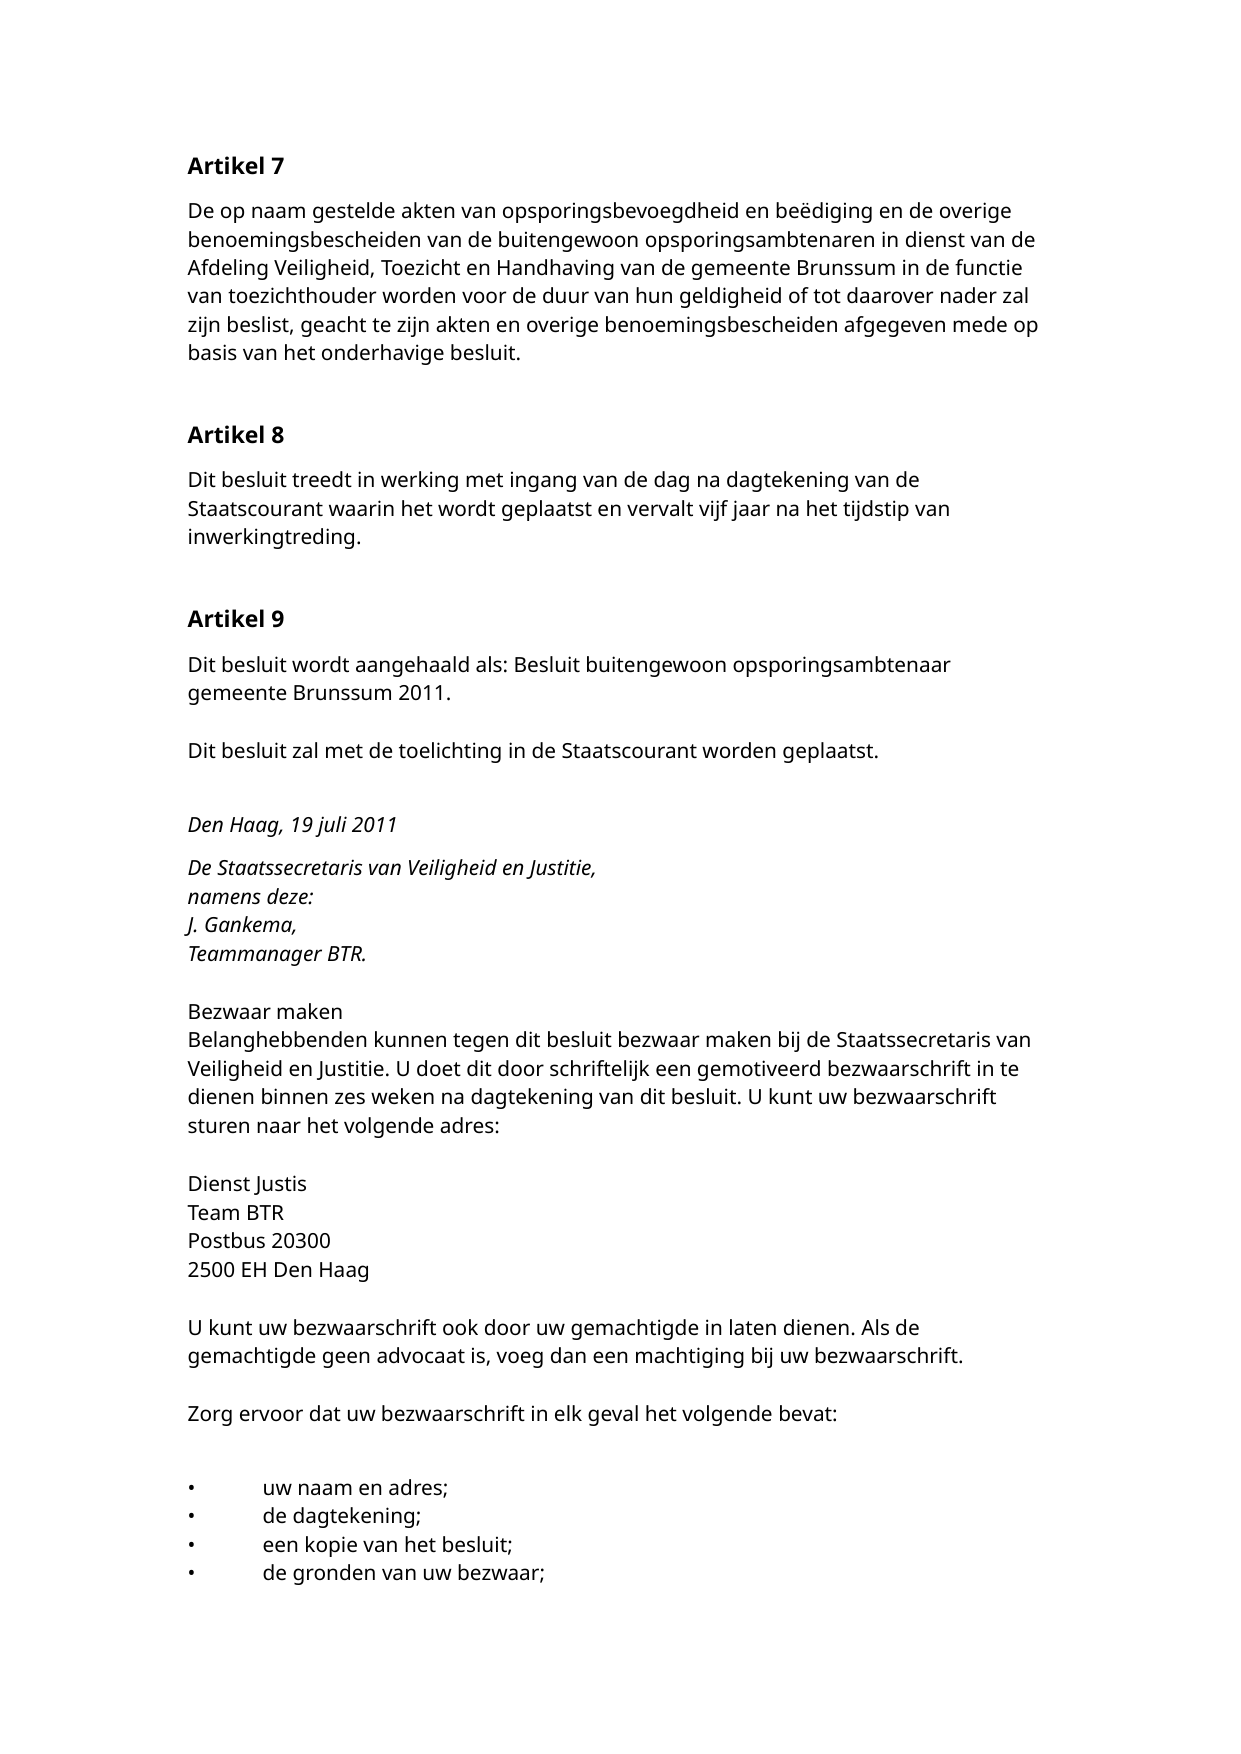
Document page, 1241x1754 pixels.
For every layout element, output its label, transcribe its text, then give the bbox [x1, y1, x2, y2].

list de gronden van uw bezwaar; [187, 1558, 1053, 1587]
list uw naam en adres; [187, 1473, 1053, 1501]
text Dit besluit wordt aangehaald als: Besluit buitengewoon opsporingsambtenaar gemeente Brunssum 2011. [187, 650, 1053, 707]
text Dienst Justis [187, 1169, 1053, 1198]
text Belanghebbenden kunnen tegen dit besluit bezwaar maken bij de Staatssecretaris van Veiligheid en Justitie. U doet dit door schriftelijk een gemotiveerd bezwaarschrift in te dienen binnen zes weken na dagtekening van dit besluit. U kunt uw bezwaarschrift sturen naar het volgende adres: [187, 1026, 1053, 1139]
list een kopie van het besluit; [187, 1530, 1053, 1558]
subtitle Artikel 8 [187, 419, 1053, 451]
text Den Haag, 19 juli 2011 [187, 810, 1053, 838]
text Postbus 20300 [187, 1226, 1053, 1255]
text Bezwaar maken [187, 997, 1053, 1026]
subtitle Artikel 9 [187, 603, 1053, 635]
text Team BTR [187, 1198, 1053, 1226]
text Teammanager BTR. [187, 939, 1053, 967]
text J. Gankema, [187, 910, 1053, 939]
text U kunt uw bezwaarschrift ook door uw gemachtigde in laten dienen. Als de gemachtigde geen advocaat is, voeg dan een machtiging bij uw bezwaarschrift. [187, 1313, 1053, 1370]
text Dit besluit zal met de toelichting in de Staatscourant worden geplaatst. [187, 737, 1053, 765]
text De op naam gestelde akten van opsporingsbevoegdheid en beëdiging en de overige benoemingsbescheiden van de buitengewoon opsporingsambtenaren in dienst van de Afdeling Veiligheid, Toezicht en Handhaving van de gemeente Brunssum in de functie van toezichthouder worden voor de duur van hun geldigheid of tot daarover nader zal zijn beslist, geacht te zijn akten en overige benoemingsbescheiden afgegeven mede op basis van het onderhavige besluit. [187, 196, 1053, 367]
text 2500 EH Den Haag [187, 1255, 1053, 1283]
list de dagtekening; [187, 1501, 1053, 1530]
text Zorg ervoor dat uw bezwaarschrift in elk geval het volgende bevat: [187, 1399, 1053, 1428]
text De Staatssecretaris van Veiligheid en Justitie, [187, 853, 1053, 882]
text namens deze: [187, 882, 1053, 910]
subtitle Artikel 7 [187, 150, 1053, 181]
text Dit besluit treedt in werking met ingang van de dag na dagtekening van de Staatscourant waarin het wordt geplaatst en vervalt vijf jaar na het tijdstip van inwerkingtreding. [187, 466, 1053, 551]
